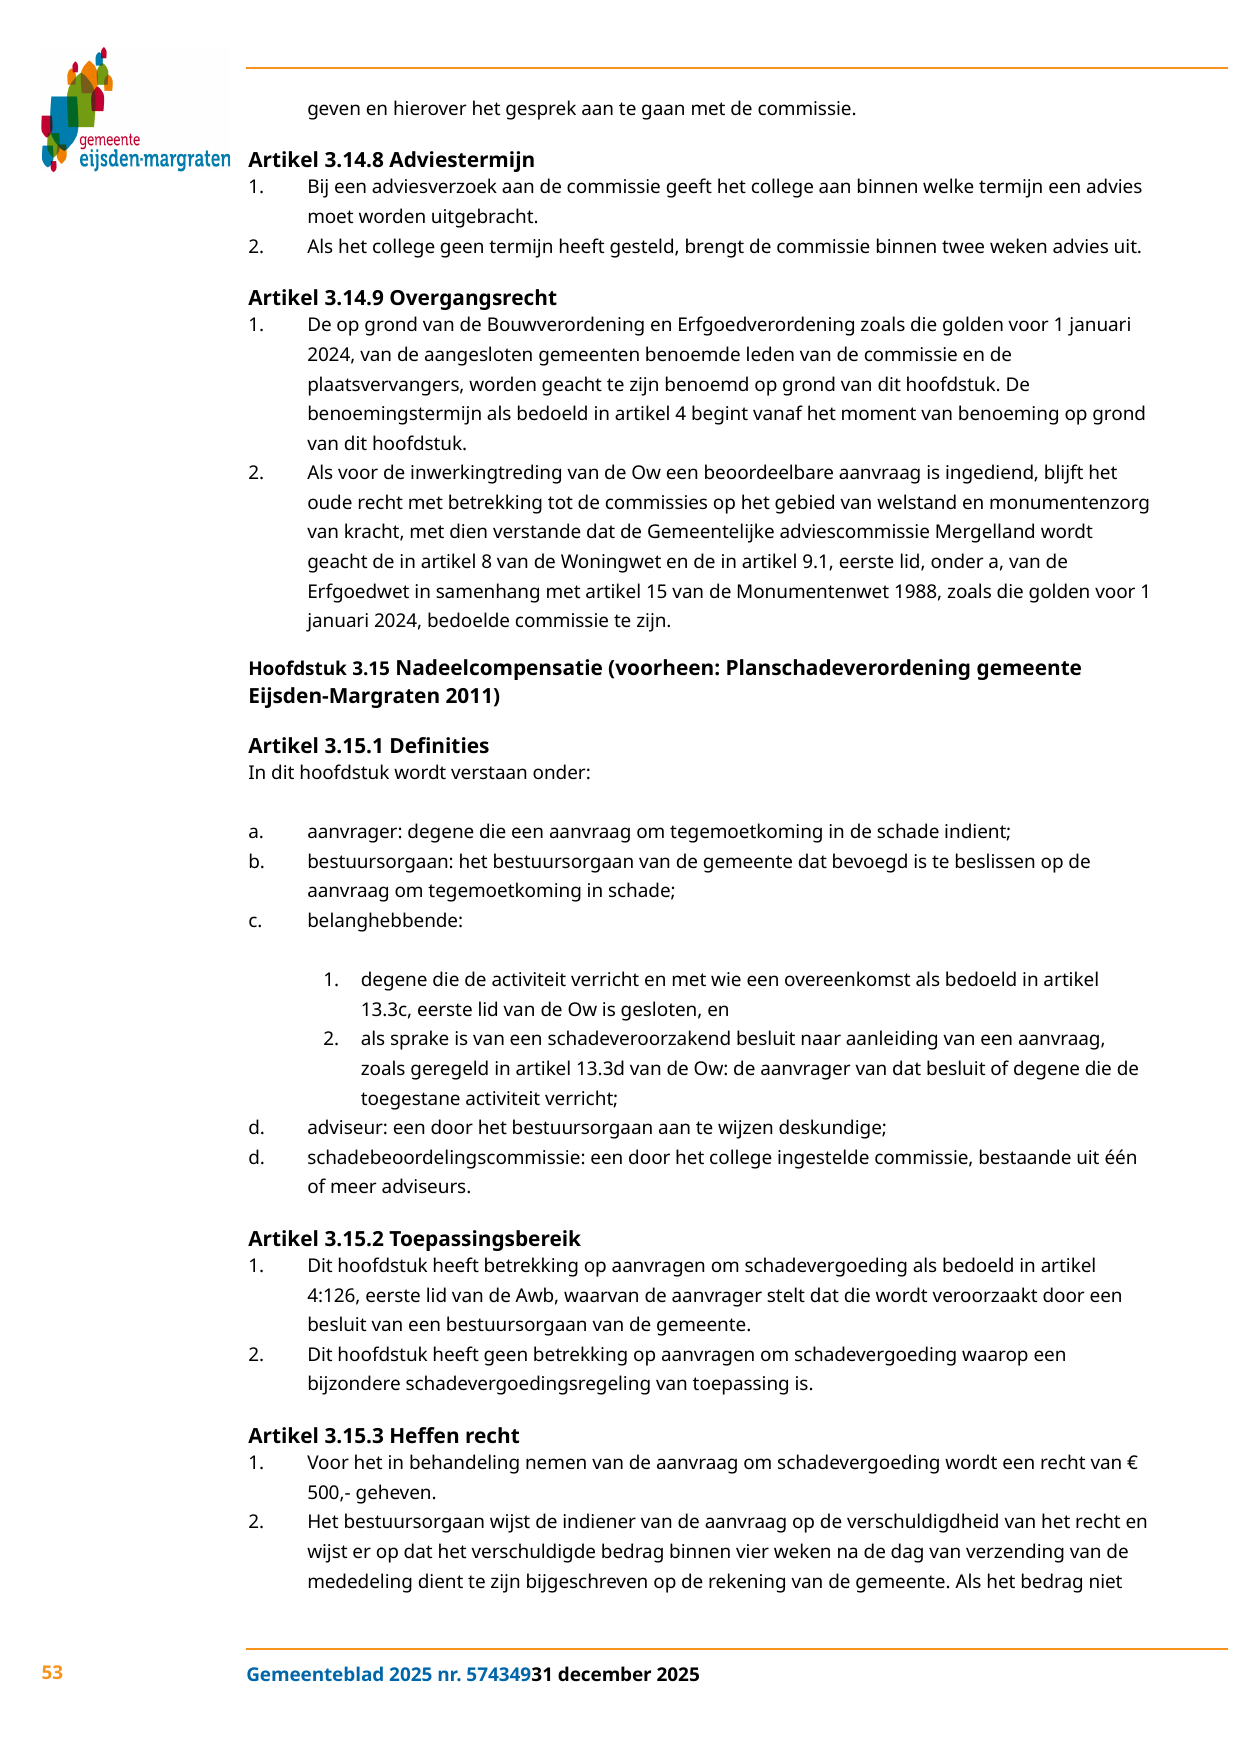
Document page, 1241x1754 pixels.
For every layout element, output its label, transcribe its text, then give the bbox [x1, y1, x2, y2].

list Voor het in behandeling nemen van de aanvraag om schadevergoeding wordt een recht van € 500,- geheven. [248, 1449, 1152, 1505]
list Dit hoofdstuk heeft geen betrekking op aanvragen om schadevergoeding waarop een bijzondere schadevergoedingsregeling van toepassing is. [248, 1341, 1152, 1396]
list Het bestuursorgaan wijst de indiener van de aanvraag op de verschuldigdheid van het recht en wijst er op dat het verschuldigde bedrag binnen vier weken na de dag van verzending van de mededeling dient te zijn bijgeschreven op de rekening van de gemeente. Als het bedrag niet [248, 1509, 1152, 1593]
list Als het college geen termijn heeft gesteld, brengt de commissie binnen twee weken advies uit. [248, 233, 1152, 258]
list belanghebbende: [248, 907, 1152, 933]
list als sprake is van een schadeveroorzakend besluit naar aanleiding van een aanvraag, zoals geregeld in artikel 13.3d van de Ow: de aanvrager van dat besluit of degene die de toegestane activiteit verricht; [323, 1026, 1152, 1110]
list geven en hierover het gesprek aan te gaan met de commissie. [248, 95, 1152, 121]
list Bij een adviesverzoek aan de commissie geeft het college aan binnen welke termijn een advies moet worden uitgebracht. [248, 174, 1152, 229]
text Artikel 3.15.1 Definities [248, 731, 1152, 759]
text Artikel 3.14.8 Adviestermijn [248, 145, 1152, 174]
list aanvrager: degene die een aanvraag om tegemoetkoming in de schade indient; [248, 818, 1152, 844]
list De op grond van de Bouwverordening en Erfgoedverordening zoals die golden voor 1 januari 2024, van de aangesloten gemeenten benoemde leden van de commissie en de plaatsvervangers, worden geacht te zijn benoemd op grond van dit hoofdstuk. De benoemingstermijn als bedoeld in artikel 4 begint vanaf het moment van benoeming op grond van dit hoofdstuk. [248, 312, 1152, 456]
text Artikel 3.15.3 Heffen recht [248, 1421, 1152, 1449]
picture [41, 47, 231, 172]
text Artikel 3.15.2 Toepassingsbereik [248, 1224, 1152, 1252]
list Als voor de inwerkingtreding van de Ow een beoordeelbare aanvraag is ingediend, blijft het oude recht met betrekking tot de commissies op het gebied van welstand en monumentenzorg van kracht, met dien verstande dat de Gemeentelijke adviescommissie Mergelland wordt geacht de in artikel 8 van de Woningwet en de in artikel 9.1, eerste lid, onder a, van de Erfgoedwet in samenhang met artikel 15 van de Monumentenwet 1988, zoals die golden voor 1 januari 2024, bedoelde commissie te zijn. [248, 459, 1152, 633]
list bestuursorgaan: het bestuursorgaan van de gemeente dat bevoegd is te beslissen op de aanvraag om tegemoetkoming in schade; [248, 848, 1152, 903]
text Artikel 3.14.9 Overgangsrecht [248, 283, 1152, 312]
text Hoofdstuk 3.15 Nadeelcompensatie (voorheen: Planschadeverordening gemeente Eijsden-Margraten 2011) [248, 653, 1152, 710]
list degene die de activiteit verricht en met wie een overeenkomst als bedoeld in artikel 13.3c, eerste lid van de Ow is gesloten, en [323, 966, 1152, 1022]
list Dit hoofdstuk heeft betrekking op aanvragen om schadevergoeding als bedoeld in artikel 4:126, eerste lid van de Awb, waarvan de aanvrager stelt dat die wordt veroorzaakt door een besluit van een bestuursorgaan van de gemeente. [248, 1252, 1152, 1337]
text In dit hoofdstuk wordt verstaan onder: [248, 759, 1152, 785]
list schadebeoordelingscommissie: een door het college ingestelde commissie, bestaande uit één of meer adviseurs. [248, 1144, 1152, 1199]
list adviseur: een door het bestuursorgaan aan te wijzen deskundige; [248, 1114, 1152, 1140]
